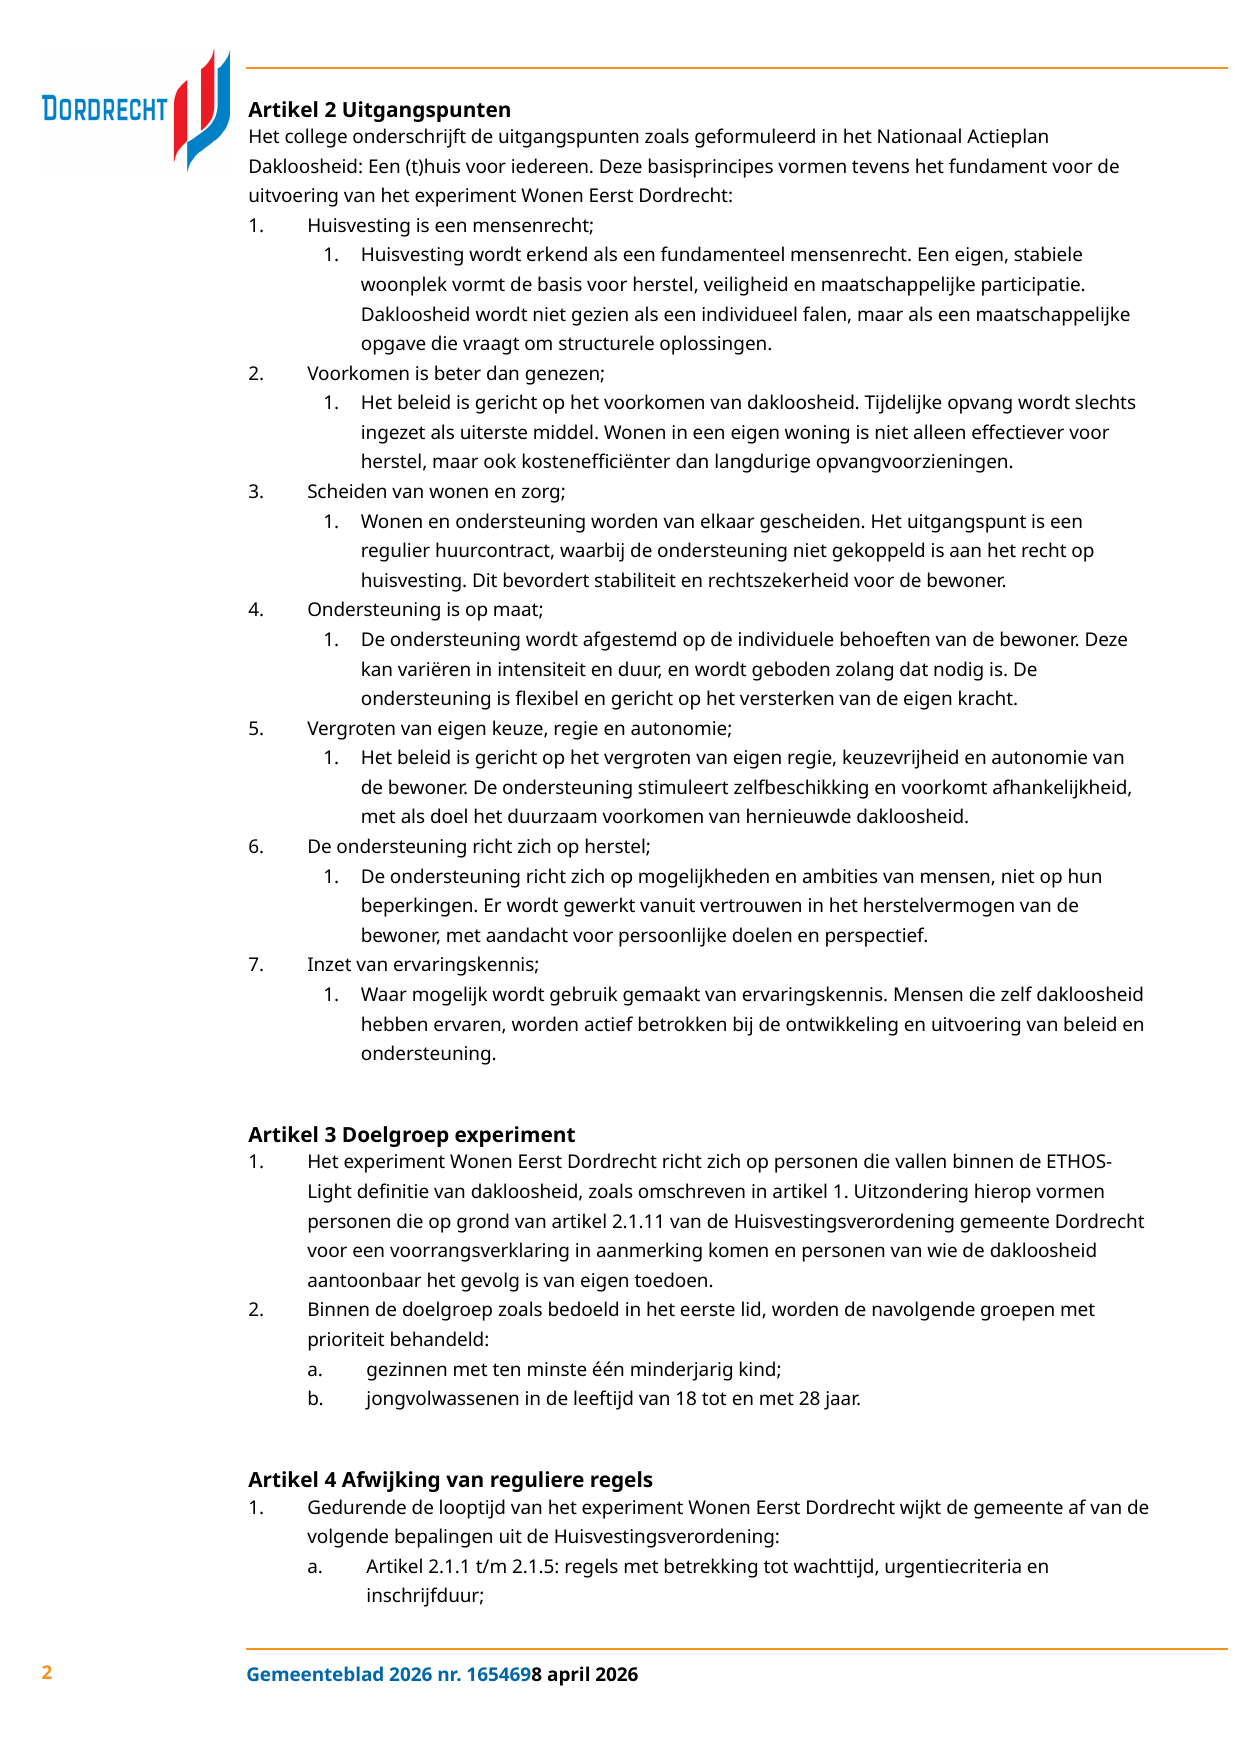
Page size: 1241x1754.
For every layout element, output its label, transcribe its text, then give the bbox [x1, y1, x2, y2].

list Artikel 2.1.1 t/m 2.1.5: regels met betrekking tot wachttijd, urgentiecriteria en inschrijfduur; [307, 1553, 1152, 1608]
list Gedurende de looptijd van het experiment Wonen Eerst Dordrecht wijkt de gemeente af van de volgende bepalingen uit de Huisvestingsverordening: [248, 1494, 1152, 1549]
list jongvolwassenen in de leeftijd van 18 tot en met 28 jaar. [307, 1385, 1152, 1411]
list Ondersteuning is op maat; [248, 597, 1152, 622]
list De ondersteuning wordt afgestemd op de individuele behoeften van de bewoner. Deze kan variëren in intensiteit en duur, en wordt geboden zolang dat nodig is. De ondersteuning is flexibel en gericht op het versterken van de eigen kracht. [323, 626, 1152, 711]
list Vergroten van eigen keuze, regie en autonomie; [248, 715, 1152, 741]
text Artikel 2 Uitgangspunten [248, 95, 1152, 123]
list Wonen en ondersteuning worden van elkaar gescheiden. Het uitgangspunt is een regulier huurcontract, waarbij de ondersteuning niet gekoppeld is aan het recht op huisvesting. Dit bevordert stabiliteit en rechtszekerheid voor de bewoner. [323, 508, 1152, 593]
list gezinnen met ten minste één minderjarig kind; [307, 1356, 1152, 1382]
list Het beleid is gericht op het voorkomen van dakloosheid. Tijdelijke opvang wordt slechts ingezet als uiterste middel. Wonen in een eigen woning is niet alleen effectiever voor herstel, maar ook kostenefficiënter dan langdurige opvangvoorzieningen. [323, 389, 1152, 474]
list Huisvesting is een mensenrecht; [248, 212, 1152, 238]
list De ondersteuning richt zich op herstel; [248, 833, 1152, 859]
text Het college onderschrijft de uitgangspunten zoals geformuleerd in het Nationaal Actieplan Dakloosheid: Een (t)huis voor iedereen. Deze basisprincipes vormen tevens het fundament voor de uitvoering van het experiment Wonen Eerst Dordrecht: [248, 123, 1152, 208]
list Scheiden van wonen en zorg; [248, 478, 1152, 504]
text Artikel 3 Doelgroep experiment [248, 1120, 1152, 1149]
list Het experiment Wonen Eerst Dordrecht richt zich op personen die vallen binnen de ETHOS-Light definitie van dakloosheid, zoals omschreven in artikel 1. Uitzondering hierop vormen personen die op grond van artikel 2.1.11 van de Huisvestingsverordening gemeente Dordrecht voor een voorrangsverklaring in aanmerking komen en personen van wie de dakloosheid aantoonbaar het gevolg is van eigen toedoen. [248, 1149, 1152, 1293]
list De ondersteuning richt zich op mogelijkheden en ambities van mensen, niet op hun beperkingen. Er wordt gewerkt vanuit vertrouwen in het herstelvermogen van de bewoner, met aandacht voor persoonlijke doelen en perspectief. [323, 863, 1152, 948]
text Artikel 4 Afwijking van reguliere regels [248, 1465, 1152, 1494]
list Het beleid is gericht op het vergroten van eigen regie, keuzevrijheid en autonomie van de bewoner. De ondersteuning stimuleert zelfbeschikking en voorkomt afhankelijkheid, met als doel het duurzaam voorkomen van hernieuwde dakloosheid. [323, 744, 1152, 829]
list Voorkomen is beter dan genezen; [248, 360, 1152, 386]
list Inzet van ervaringskennis; [248, 952, 1152, 977]
list Binnen de doelgroep zoals bedoeld in het eerste lid, worden de navolgende groepen met prioriteit behandeld: [248, 1297, 1152, 1352]
list Huisvesting wordt erkend als een fundamenteel mensenrecht. Een eigen, stabiele woonplek vormt de basis voor herstel, veiligheid en maatschappelijke participatie. Dakloosheid wordt niet gezien als een individueel falen, maar als een maatschappelijke opgave die vraagt om structurele oplossingen. [323, 242, 1152, 356]
list Waar mogelijk wordt gebruik gemaakt van ervaringskennis. Mensen die zelf dakloosheid hebben ervaren, worden actief betrokken bij de ontwikkeling en uitvoering van beleid en ondersteuning. [323, 981, 1152, 1066]
picture [41, 47, 231, 172]
